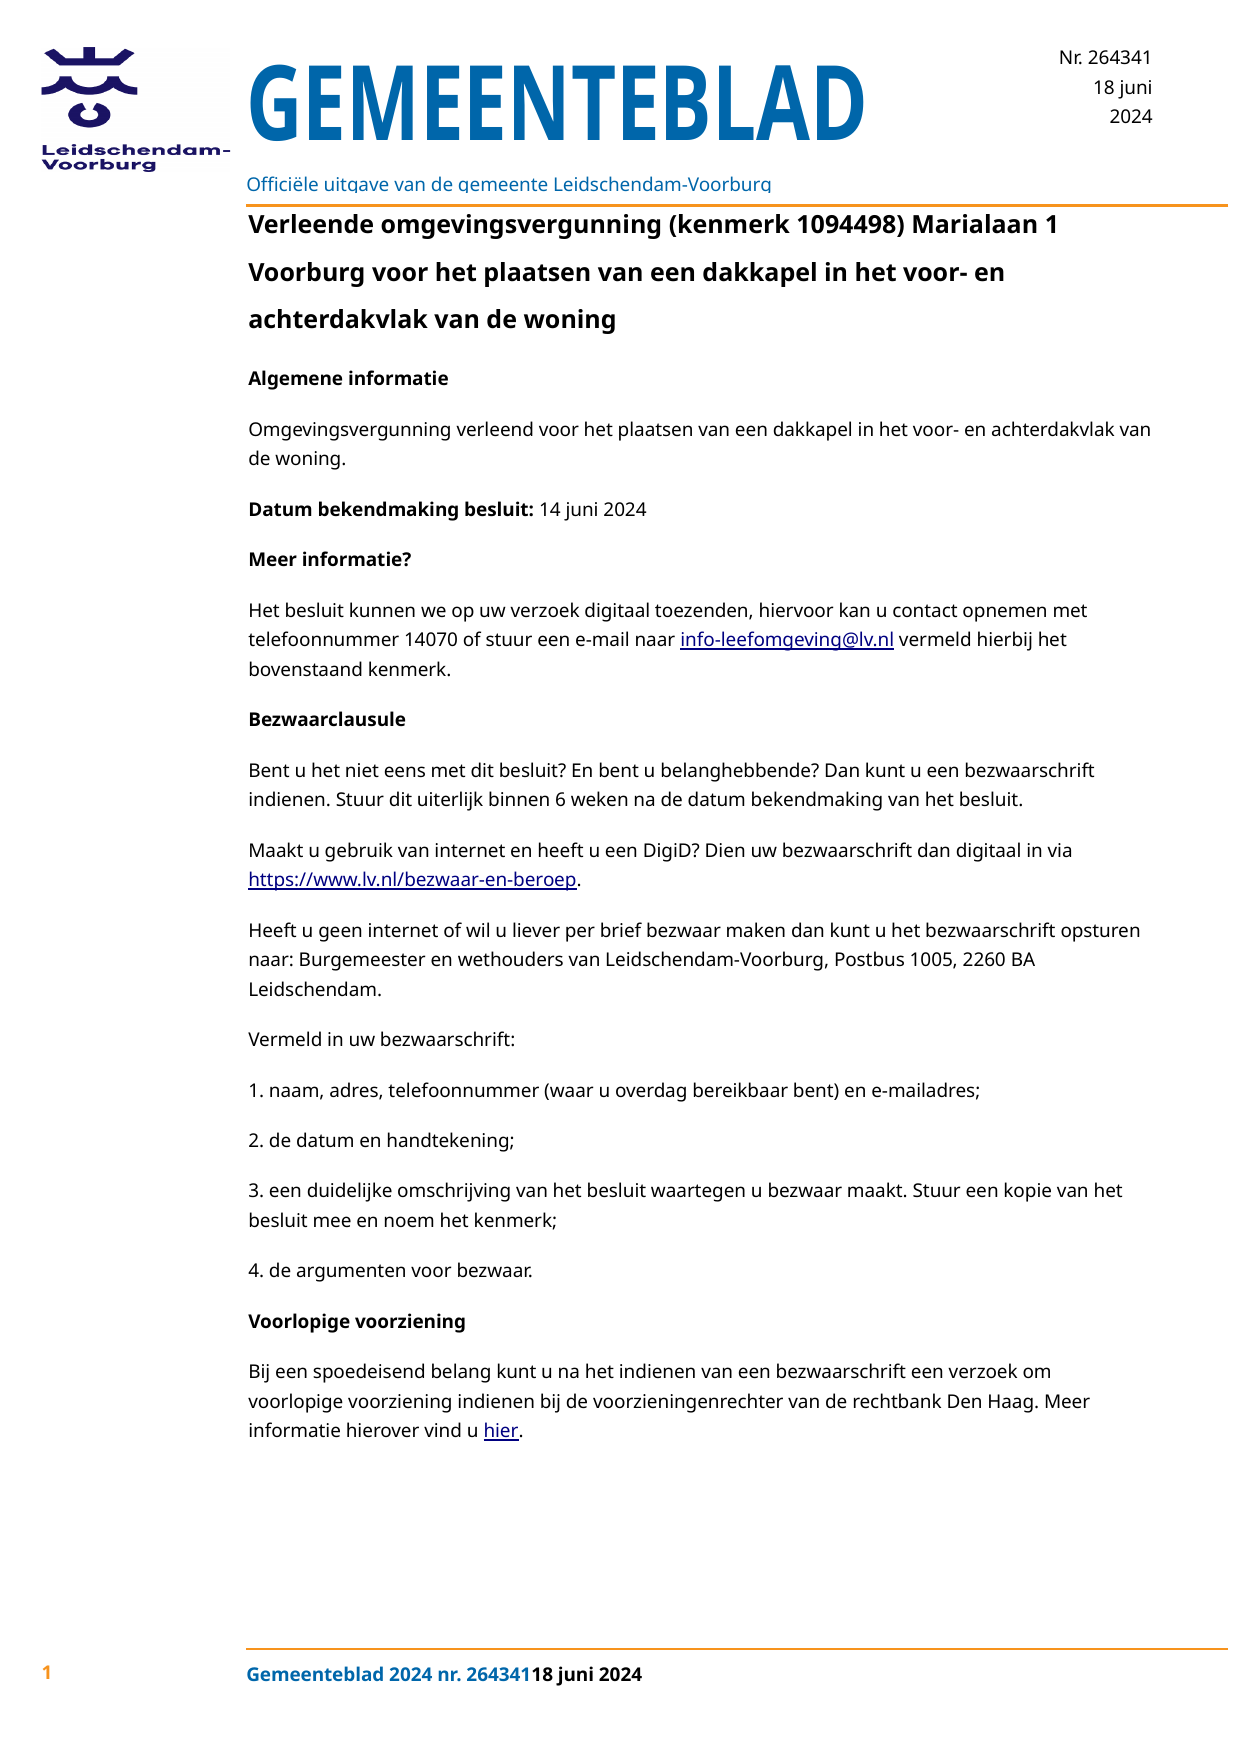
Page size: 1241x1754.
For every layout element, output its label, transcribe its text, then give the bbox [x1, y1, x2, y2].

text Maakt u gebruik van internet en heeft u een DigiD? Dien uw bezwaarschrift dan digitaal in via https://www.lv.nl/bezwaar-en-beroep. [248, 837, 1152, 892]
text 4. de argumenten voor bezwaar. [248, 1258, 1152, 1283]
text Heeft u geen internet of wil u liever per brief bezwaar maken dan kunt u het bezwaarschrift opsturen naar: Burgemeester en wethouders van Leidschendam-Voorburg, Postbus 1005, 2260 BA Leidschendam. [248, 917, 1152, 1002]
text Het besluit kunnen we op uw verzoek digitaal toezenden, hiervoor kan u contact opnemen met telefoonnummer 14070 of stuur een e-mail naar info-leefomgeving@lv.nl vermeld hierbij het bovenstaand kenmerk. [248, 597, 1152, 682]
text 1. naam, adres, telefoonnummer (waar u overdag bereikbaar bent) en e-mailadres; [248, 1077, 1152, 1102]
text Bij een spoedeisend belang kunt u na het indienen van een bezwaarschrift een verzoek om voorlopige voorziening indienen bij de voorzieningenrechter van de rechtbank Den Haag. Meer informatie hierover vind u hier. [248, 1358, 1152, 1443]
text Voorlopige voorziening [248, 1308, 1152, 1334]
text Omgevingsvergunning verleend voor het plaatsen van een dakkapel in het voor- en achterdakvlak van de woning. [248, 416, 1152, 471]
text Meer informatie? [248, 546, 1152, 572]
text Algemene informatie [248, 366, 1152, 391]
text Datum bekendmaking besluit: 14 juni 2024 [248, 496, 1152, 522]
text Bent u het niet eens met dit besluit? En bent u belanghebbende? Dan kunt u een bezwaarschrift indienen. Stuur dit uiterlijk binnen 6 weken na de datum bekendmaking van het besluit. [248, 757, 1152, 812]
text 2. de datum en handtekening; [248, 1127, 1152, 1153]
text Vermeld in uw bezwaarschrift: [248, 1026, 1152, 1052]
text Bezwaarclausule [248, 706, 1152, 732]
text 3. een duidelijke omschrijving van het besluit waartegen u bezwaar maakt. Stuur een kopie van het besluit mee en noem het kenmerk; [248, 1178, 1152, 1233]
text Verleende omgevingsvergunning (kenmerk 1094498) Marialaan 1 Voorburg voor het plaatsen van een dakkapel in het voor- en achterdakvlak van de woning [248, 207, 1152, 336]
picture [41, 47, 231, 172]
